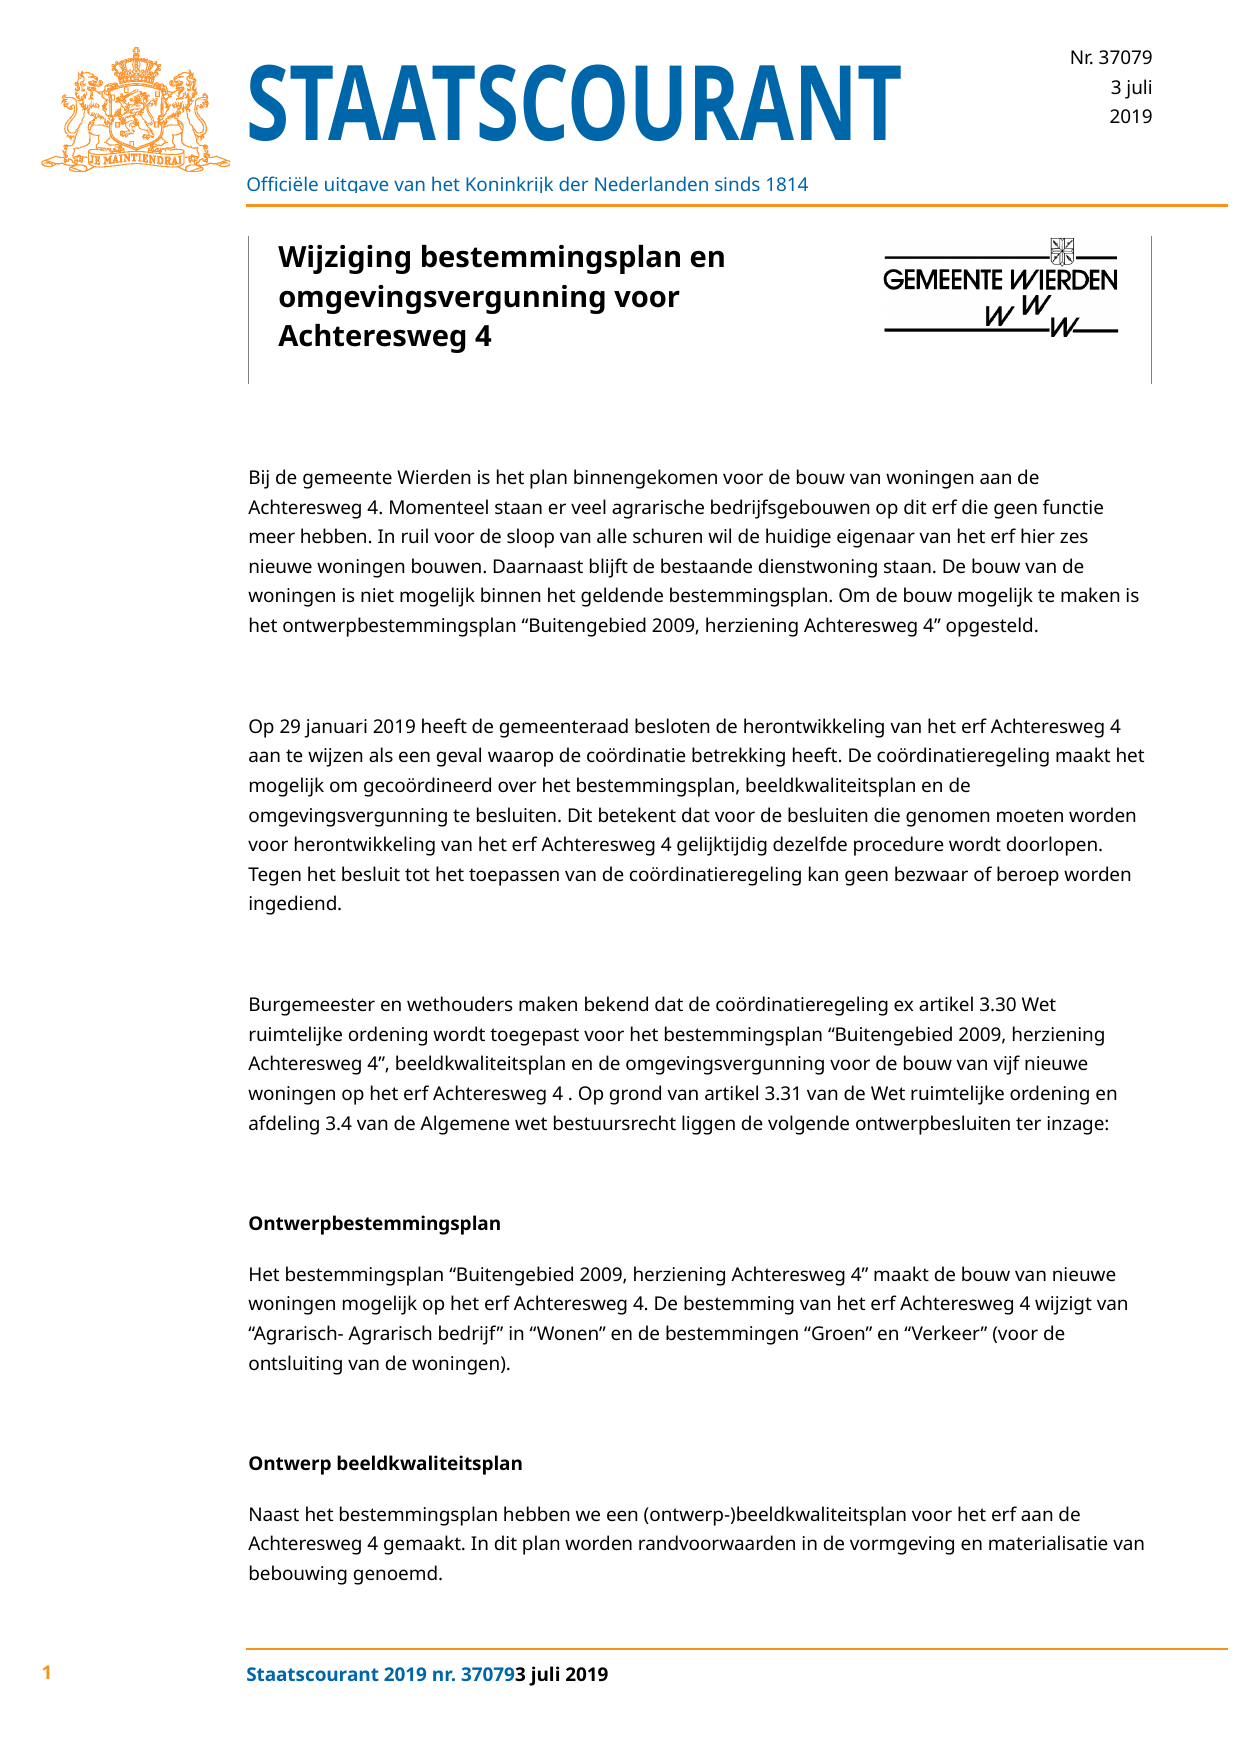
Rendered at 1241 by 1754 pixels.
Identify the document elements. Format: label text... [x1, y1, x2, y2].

text Op 29 januari 2019 heeft de gemeenteraad besloten de herontwikkeling van het erf Achteresweg 4 aan te wijzen als een geval waarop de coördinatie betrekking heeft. De coördinatieregeling maakt het mogelijk om gecoördineerd over het bestemmingsplan, beeldkwaliteitsplan en de omgevingsvergunning te besluiten. Dit betekent dat voor de besluiten die genomen moeten worden voor herontwikkeling van het erf Achteresweg 4 gelijktijdig dezelfde procedure wordt doorlopen. Tegen het besluit tot het toepassen van de coördinatieregeling kan geen bezwaar of beroep worden ingediend. [248, 713, 1152, 916]
text Ontwerpbestemmingsplan [248, 1211, 1152, 1236]
table_header Wijziging bestemmingsplan en omgevingsvergunning voor Achteresweg 4 [249, 236, 850, 384]
text Bij de gemeente Wierden is het plan binnengekomen voor de bouw van woningen aan de Achteresweg 4. Momenteel staan er veel agrarische bedrijfsgebouwen op dit erf die geen functie meer hebben. In ruil voor de sloop van alle schuren wil de huidige eigenaar van het erf hier zes nieuwe woningen bouwen. Daarnaast blijft de bestaande dienstwoning staan. De bouw van de woningen is niet mogelijk binnen het geldende bestemmingsplan. Om de bouw mogelijk te maken is het ontwerpbestemmingsplan “Buitengebied 2009, herziening Achteresweg 4” opgesteld. [248, 464, 1152, 638]
text Ontwerp beeldkwaliteitsplan [248, 1451, 1152, 1476]
table_header [850, 236, 1151, 384]
text Het bestemmingsplan “Buitengebied 2009, herziening Achteresweg 4” maakt de bouw van nieuwe woningen mogelijk op het erf Achteresweg 4. De bestemming van het erf Achteresweg 4 wijzigt van “Agrarisch- Agrarisch bedrijf” in “Wonen” en de bestemmingen “Groen” en “Verkeer” (voor de ontsluiting van de woningen). [248, 1261, 1152, 1376]
text Naast het bestemmingsplan hebben we een (ontwerp-)beeldkwaliteitsplan voor het erf aan de Achteresweg 4 gemaakt. In dit plan worden randvoorwaarden in de vormgeving en materialisatie van bebouwing genoemd. [248, 1501, 1152, 1586]
picture [882, 236, 1119, 338]
text Burgemeester en wethouders maken bekend dat de coördinatieregeling ex artikel 3.30 Wet ruimtelijke ordening wordt toegepast voor het bestemmingsplan “Buitengebied 2009, herziening Achteresweg 4”, beeldkwaliteitsplan en de omgevingsvergunning voor de bouw van vijf nieuwe woningen op het erf Achteresweg 4 . Op grond van artikel 3.31 van de Wet ruimtelijke ordening en afdeling 3.4 van de Algemene wet bestuursrecht liggen de volgende ontwerpbesluiten ter inzage: [248, 991, 1152, 1136]
picture [41, 47, 231, 172]
